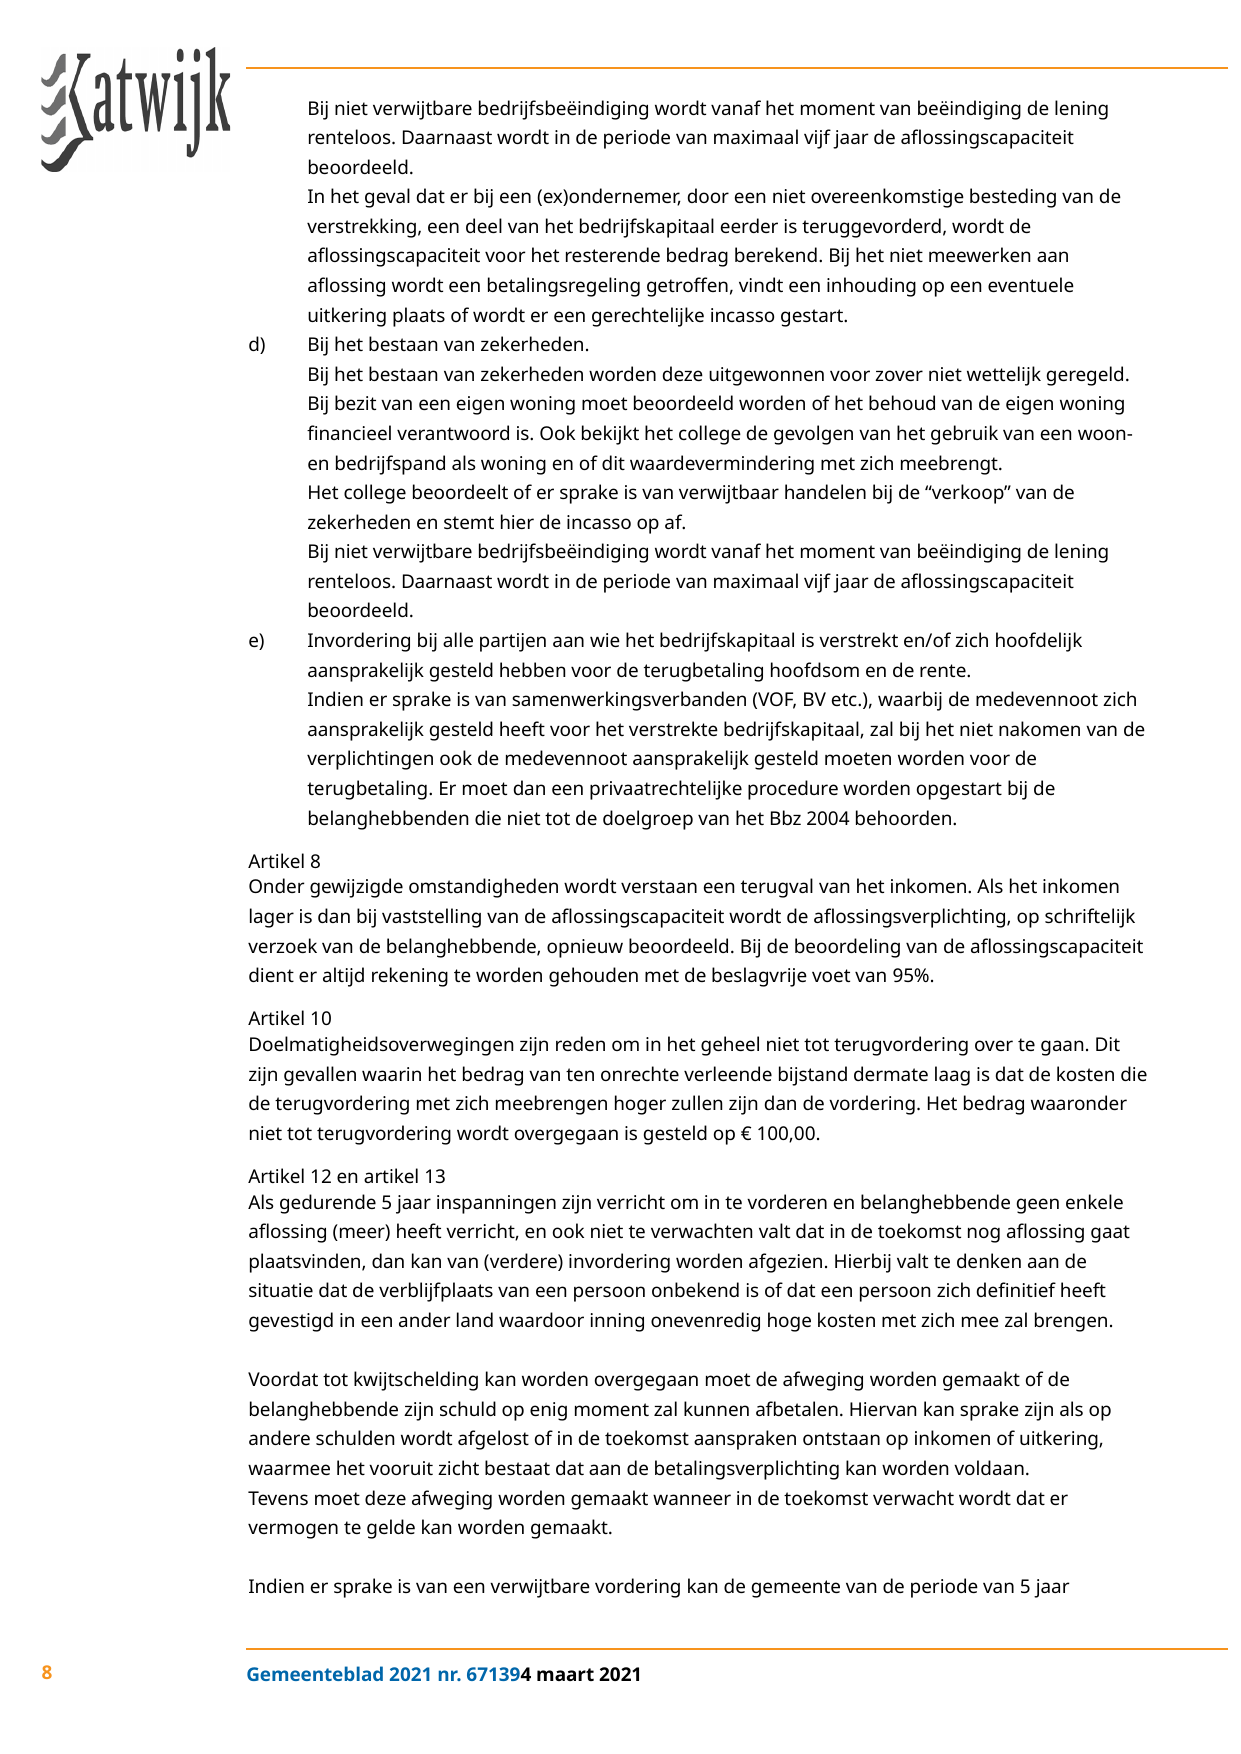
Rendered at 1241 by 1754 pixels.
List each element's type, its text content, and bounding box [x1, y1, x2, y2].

list Bij het bestaan van zekerheden. [248, 331, 1152, 357]
picture [41, 47, 231, 172]
list Invordering bij alle partijen aan wie het bedrijfskapitaal is verstrekt en/of zich hoofdelijk aansprakelijk gesteld hebben voor de terugbetaling hoofdsom en de rente. [248, 627, 1152, 683]
list Bij het bestaan van zekerheden worden deze uitgewonnen voor zover niet wettelijk geregeld. Bij bezit van een eigen woning moet beoordeeld worden of het behoud van de eigen woning financieel verantwoord is. Ook bekijkt het college de gevolgen van het gebruik van een woon- en bedrijfspand als woning en of dit waardevermindering met zich meebrengt. [248, 361, 1152, 476]
text Artikel 8 [248, 848, 1152, 874]
text Voordat tot kwijtschelding kan worden overgegaan moet de afweging worden gemaakt of de belanghebbende zijn schuld op enig moment zal kunnen afbetalen. Hiervan kan sprake zijn als op andere schulden wordt afgelost of in de toekomst aanspraken ontstaan op inkomen of uitkering, waarmee het vooruit zicht bestaat dat aan de betalingsverplichting kan worden voldaan. [248, 1366, 1152, 1481]
list Het college beoordeelt of er sprake is van verwijtbaar handelen bij de “verkoop” van de zekerheden en stemt hier de incasso op af. [248, 479, 1152, 535]
list Bij niet verwijtbare bedrijfsbeëindiging wordt vanaf het moment van beëindiging de lening renteloos. Daarnaast wordt in de periode van maximaal vijf jaar de aflossingscapaciteit beoordeeld. [248, 538, 1152, 623]
text Artikel 10 [248, 1006, 1152, 1031]
text Onder gewijzigde omstandigheden wordt verstaan een terugval van het inkomen. Als het inkomen lager is dan bij vaststelling van de aflossingscapaciteit wordt de aflossingsverplichting, op schriftelijk verzoek van de belanghebbende, opnieuw beoordeeld. Bij de beoordeling van de aflossingscapaciteit dient er altijd rekening te worden gehouden met de beslagvrije voet van 95%. [248, 874, 1152, 988]
text Als gedurende 5 jaar inspanningen zijn verricht om in te vorderen en belanghebbende geen enkele aflossing (meer) heeft verricht, en ook niet te verwachten valt dat in de toekomst nog aflossing gaat plaatsvinden, dan kan van (verdere) invordering worden afgezien. Hierbij valt te denken aan de situatie dat de verblijfplaats van een persoon onbekend is of dat een persoon zich definitief heeft gevestigd in een ander land waardoor inning onevenredig hoge kosten met zich mee zal brengen. [248, 1189, 1152, 1333]
text Tevens moet deze afweging worden gemaakt wanneer in de toekomst verwacht wordt dat er vermogen te gelde kan worden gemaakt. [248, 1485, 1152, 1540]
text Doelmatigheidsoverwegingen zijn reden om in het geheel niet tot terugvordering over te gaan. Dit zijn gevallen waarin het bedrag van ten onrechte verleende bijstand dermate laag is dat de kosten die de terugvordering met zich meebrengen hoger zullen zijn dan de vordering. Het bedrag waaronder niet tot terugvordering wordt overgegaan is gesteld op € 100,00. [248, 1031, 1152, 1146]
text Indien er sprake is van een verwijtbare vordering kan de gemeente van de periode van 5 jaar [248, 1573, 1152, 1599]
list In het geval dat er bij een (ex)ondernemer, door een niet overeenkomstige besteding van de verstrekking, een deel van het bedrijfskapitaal eerder is teruggevorderd, wordt de aflossingscapaciteit voor het resterende bedrag berekend. Bij het niet meewerken aan aflossing wordt een betalingsregeling getroffen, vindt een inhouding op een eventuele uitkering plaats of wordt er een gerechtelijke incasso gestart. [248, 183, 1152, 328]
list Indien er sprake is van samenwerkingsverbanden (VOF, BV etc.), waarbij de medevennoot zich aansprakelijk gesteld heeft voor het verstrekte bedrijfskapitaal, zal bij het niet nakomen van de verplichtingen ook de medevennoot aansprakelijk gesteld moeten worden voor de terugbetaling. Er moet dan een privaatrechtelijke procedure worden opgestart bij de belanghebbenden die niet tot de doelgroep van het Bbz 2004 behoorden. [248, 686, 1152, 831]
text Artikel 12 en artikel 13 [248, 1163, 1152, 1189]
list Bij niet verwijtbare bedrijfsbeëindiging wordt vanaf het moment van beëindiging de lening renteloos. Daarnaast wordt in de periode van maximaal vijf jaar de aflossingscapaciteit beoordeeld. [248, 95, 1152, 180]
